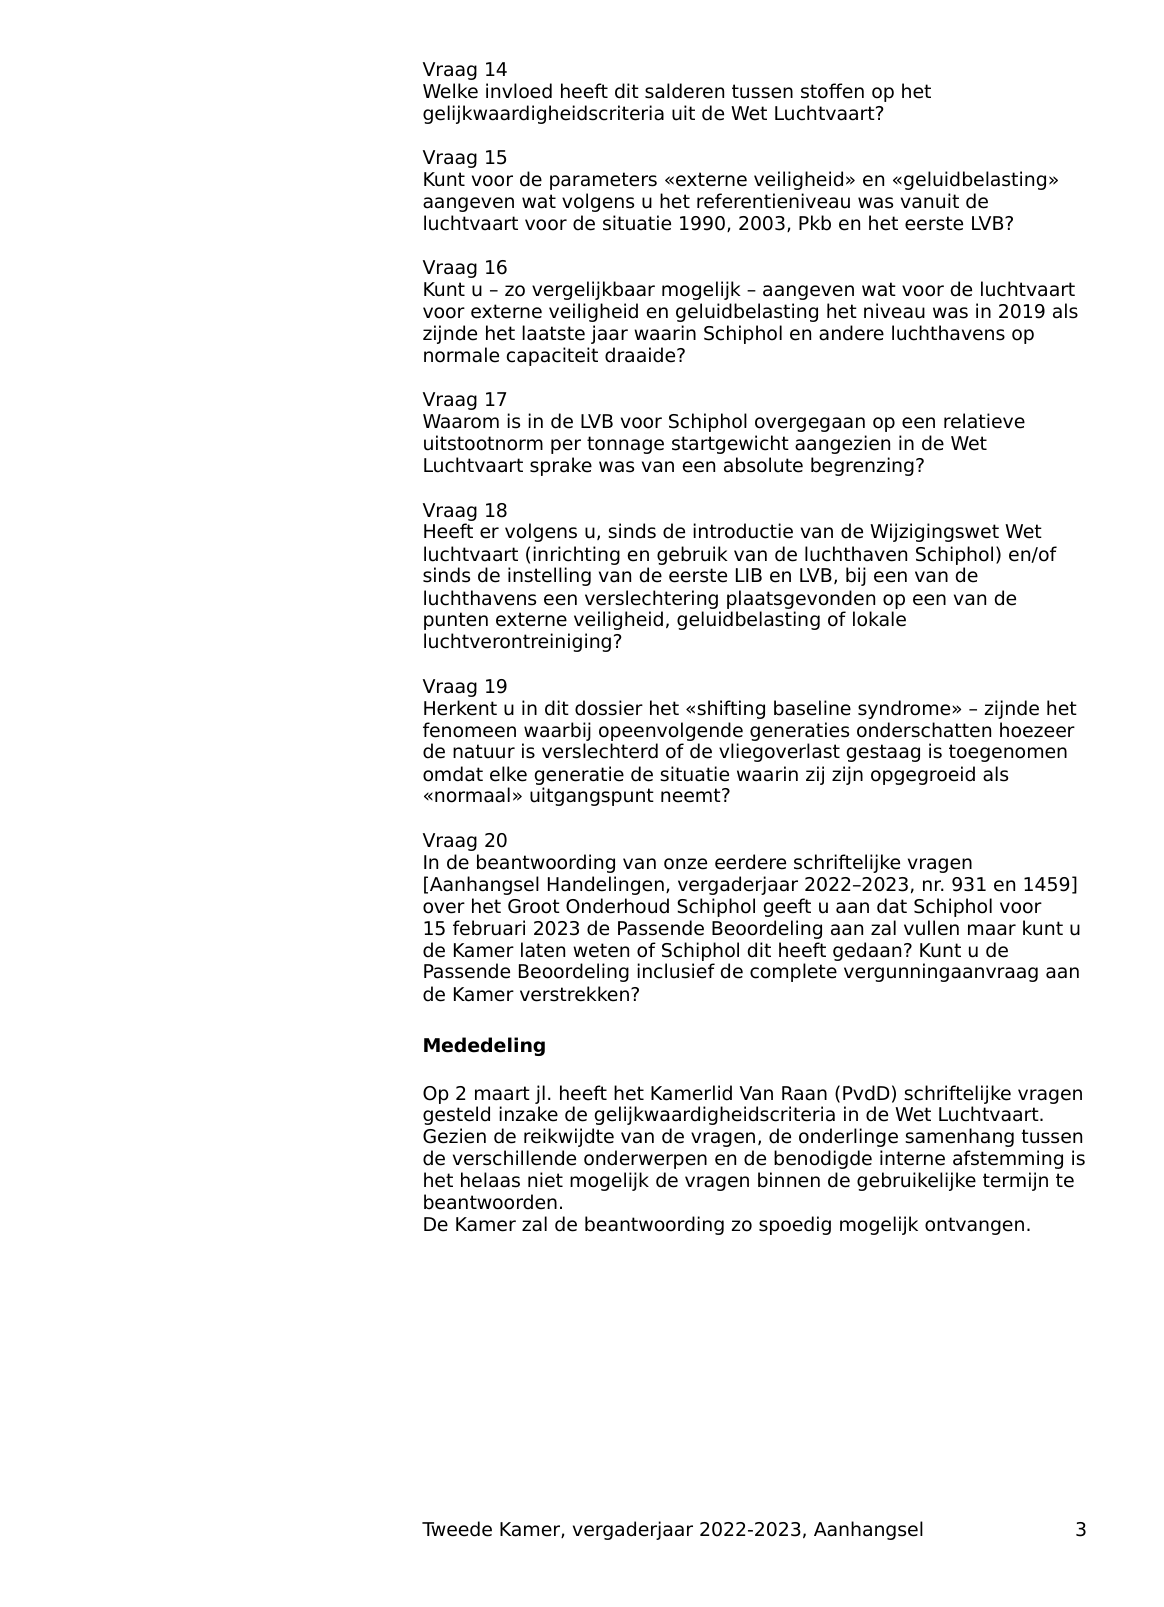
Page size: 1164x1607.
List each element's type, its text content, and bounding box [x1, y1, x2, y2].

text Vraag 16 [422, 257, 1087, 279]
text Vraag 15 [422, 147, 1087, 169]
text Vraag 20 [422, 829, 1087, 852]
text Vraag 17 [422, 389, 1087, 411]
text Herkent u in dit dossier het «shifting baseline syndrome» – zijnde het fenomeen waarbij opeenvolgende generaties onderschatten hoezeer de natuur is verslechterd of de vliegoverlast gestaag is toegenomen omdat elke generatie de situatie waarin zij zijn opgegroeid als «normaal» uitgangspunt neemt? [422, 697, 1087, 807]
text Vraag 18 [422, 499, 1087, 521]
text Op 2 maart jl. heeft het Kamerlid Van Raan (PvdD) schriftelijke vragen gesteld inzake de gelijkwaardigheidscriteria in de Wet Luchtvaart. Gezien de reikwijdte van de vragen, de onderlinge samenhang tussen de verschillende onderwerpen en de benodigde interne afstemming is het helaas niet mogelijk de vragen binnen de gebruikelijke termijn te beantwoorden. [422, 1082, 1087, 1214]
text In de beantwoording van onze eerdere schriftelijke vragen [Aanhangsel Handelingen, vergaderjaar 2022–2023, nr. 931 en 1459] over het Groot Onderhoud Schiphol geeft u aan dat Schiphol voor 15 februari 2023 de Passende Beoordeling aan zal vullen maar kunt u de Kamer laten weten of Schiphol dit heeft gedaan? Kunt u de Passende Beoordeling inclusief de complete vergunningaanvraag aan de Kamer verstrekken? [422, 852, 1087, 1005]
text Welke invloed heeft dit salderen tussen stoffen op het gelijkwaardigheidscriteria uit de Wet Luchtvaart? [422, 81, 1087, 125]
text Vraag 14 [422, 59, 1087, 81]
text Vraag 19 [422, 676, 1087, 697]
text Heeft er volgens u, sinds de introductie van de Wijzigingswet Wet luchtvaart (inrichting en gebruik van de luchthaven Schiphol) en/of sinds de instelling van de eerste LIB en LVB, bij een van de luchthavens een verslechtering plaatsgevonden op een van de punten externe veiligheid, geluidbelasting of lokale luchtverontreiniging? [422, 521, 1087, 653]
subtitle Mededeling [422, 1035, 1087, 1057]
text Kunt u – zo vergelijkbaar mogelijk – aangeven wat voor de luchtvaart voor externe veiligheid en geluidbelasting het niveau was in 2019 als zijnde het laatste jaar waarin Schiphol en andere luchthavens op normale capaciteit draaide? [422, 279, 1087, 367]
text De Kamer zal de beantwoording zo spoedig mogelijk ontvangen. [422, 1214, 1087, 1236]
text Kunt voor de parameters «externe veiligheid» en «geluidbelasting» aangeven wat volgens u het referentieniveau was vanuit de luchtvaart voor de situatie 1990, 2003, Pkb en het eerste LVB? [422, 169, 1087, 235]
text Waarom is in de LVB voor Schiphol overgegaan op een relatieve uitstootnorm per tonnage startgewicht aangezien in de Wet Luchtvaart sprake was van een absolute begrenzing? [422, 411, 1087, 477]
